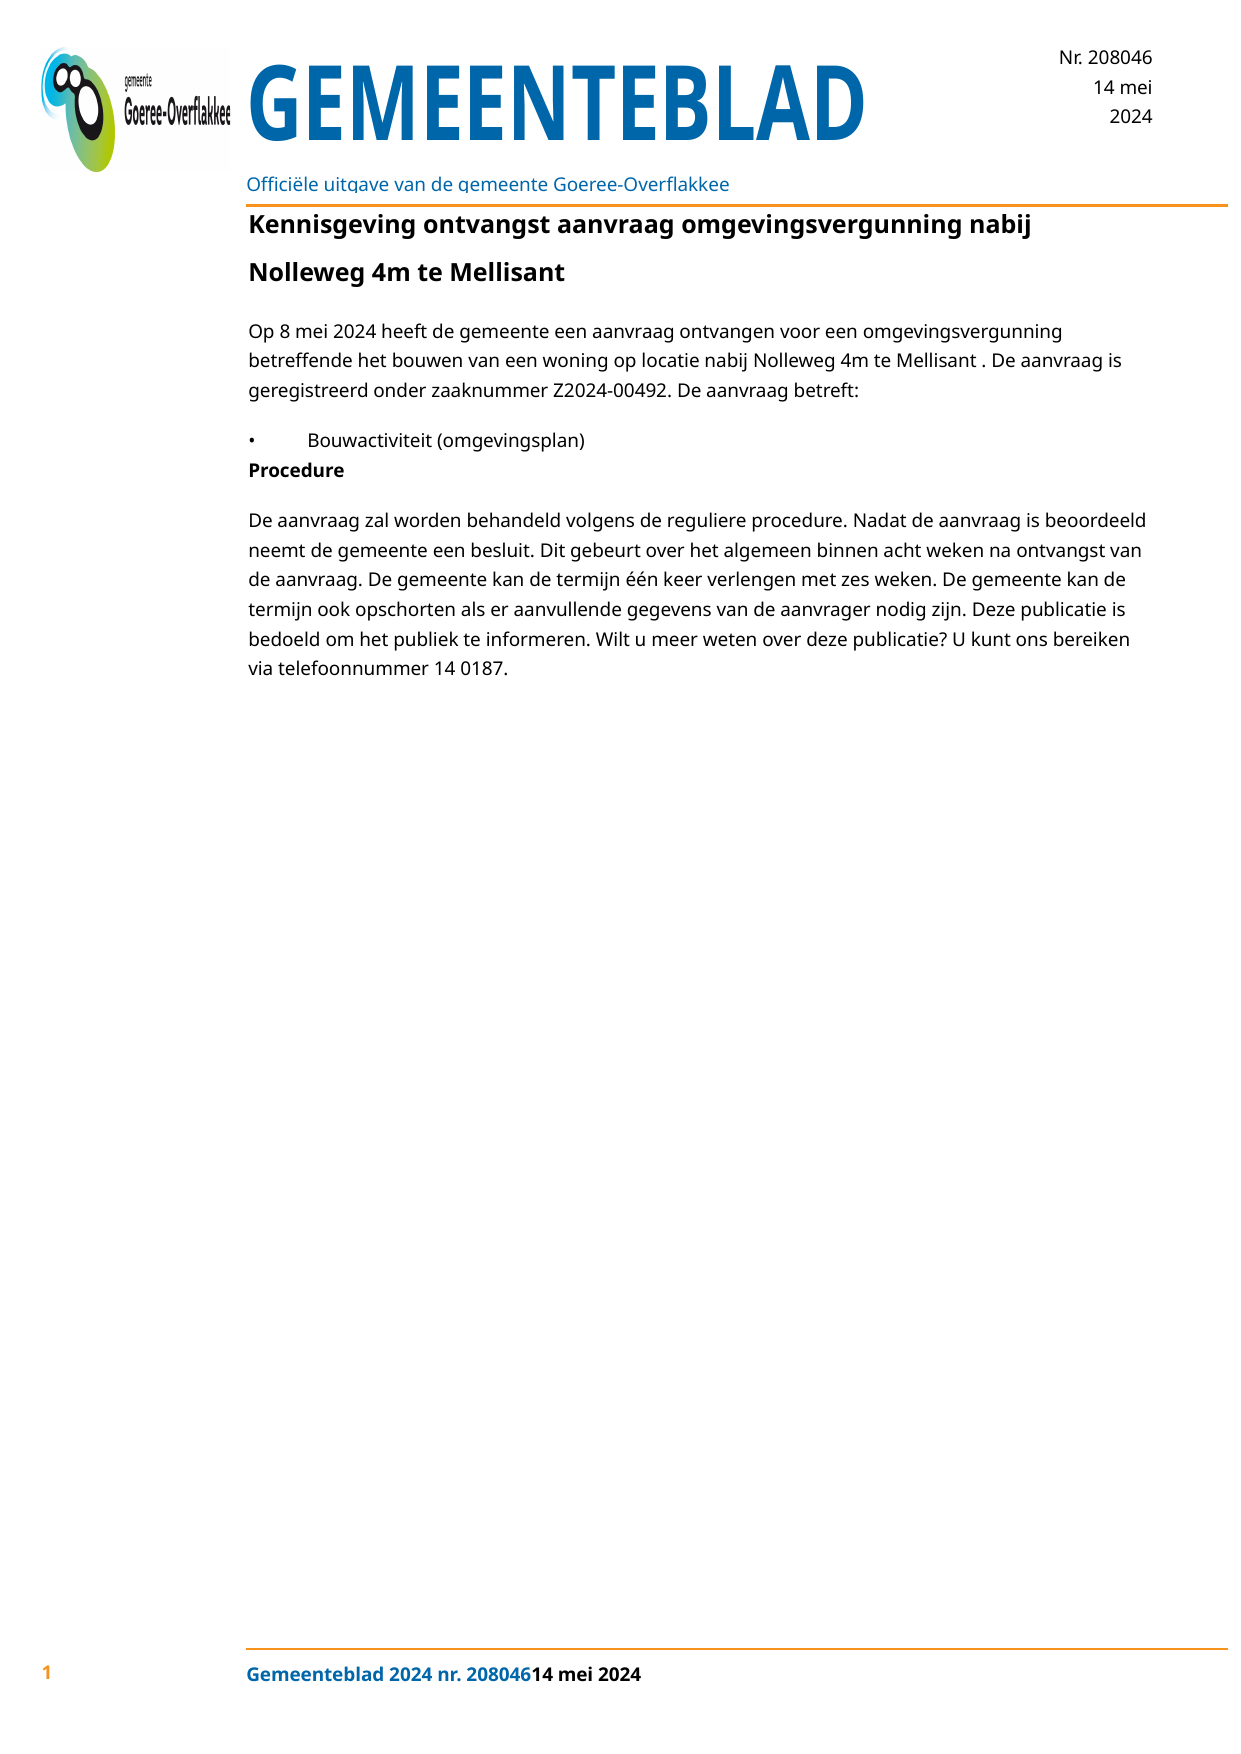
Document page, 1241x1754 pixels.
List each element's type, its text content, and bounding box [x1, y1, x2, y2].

text Op 8 mei 2024 heeft de gemeente een aanvraag ontvangen voor een omgevingsvergunning betreffende het bouwen van een woning op locatie nabij Nolleweg 4m te Mellisant . De aanvraag is geregistreerd onder zaaknummer Z2024-00492. De aanvraag betreft: [248, 318, 1152, 403]
list Bouwactiviteit (omgevingsplan) [248, 427, 1152, 453]
text Procedure [248, 457, 1152, 483]
picture [41, 47, 231, 172]
text Kennisgeving ontvangst aanvraag omgevingsvergunning nabij Nolleweg 4m te Mellisant [248, 207, 1152, 288]
text De aanvraag zal worden behandeld volgens de reguliere procedure. Nadat de aanvraag is beoordeeld neemt de gemeente een besluit. Dit gebeurt over het algemeen binnen acht weken na ontvangst van de aanvraag. De gemeente kan de termijn één keer verlengen met zes weken. De gemeente kan de termijn ook opschorten als er aanvullende gegevens van de aanvrager nodig zijn. Deze publicatie is bedoeld om het publiek te informeren. Wilt u meer weten over deze publicatie? U kunt ons bereiken via telefoonnummer 14 0187. [248, 507, 1152, 681]
